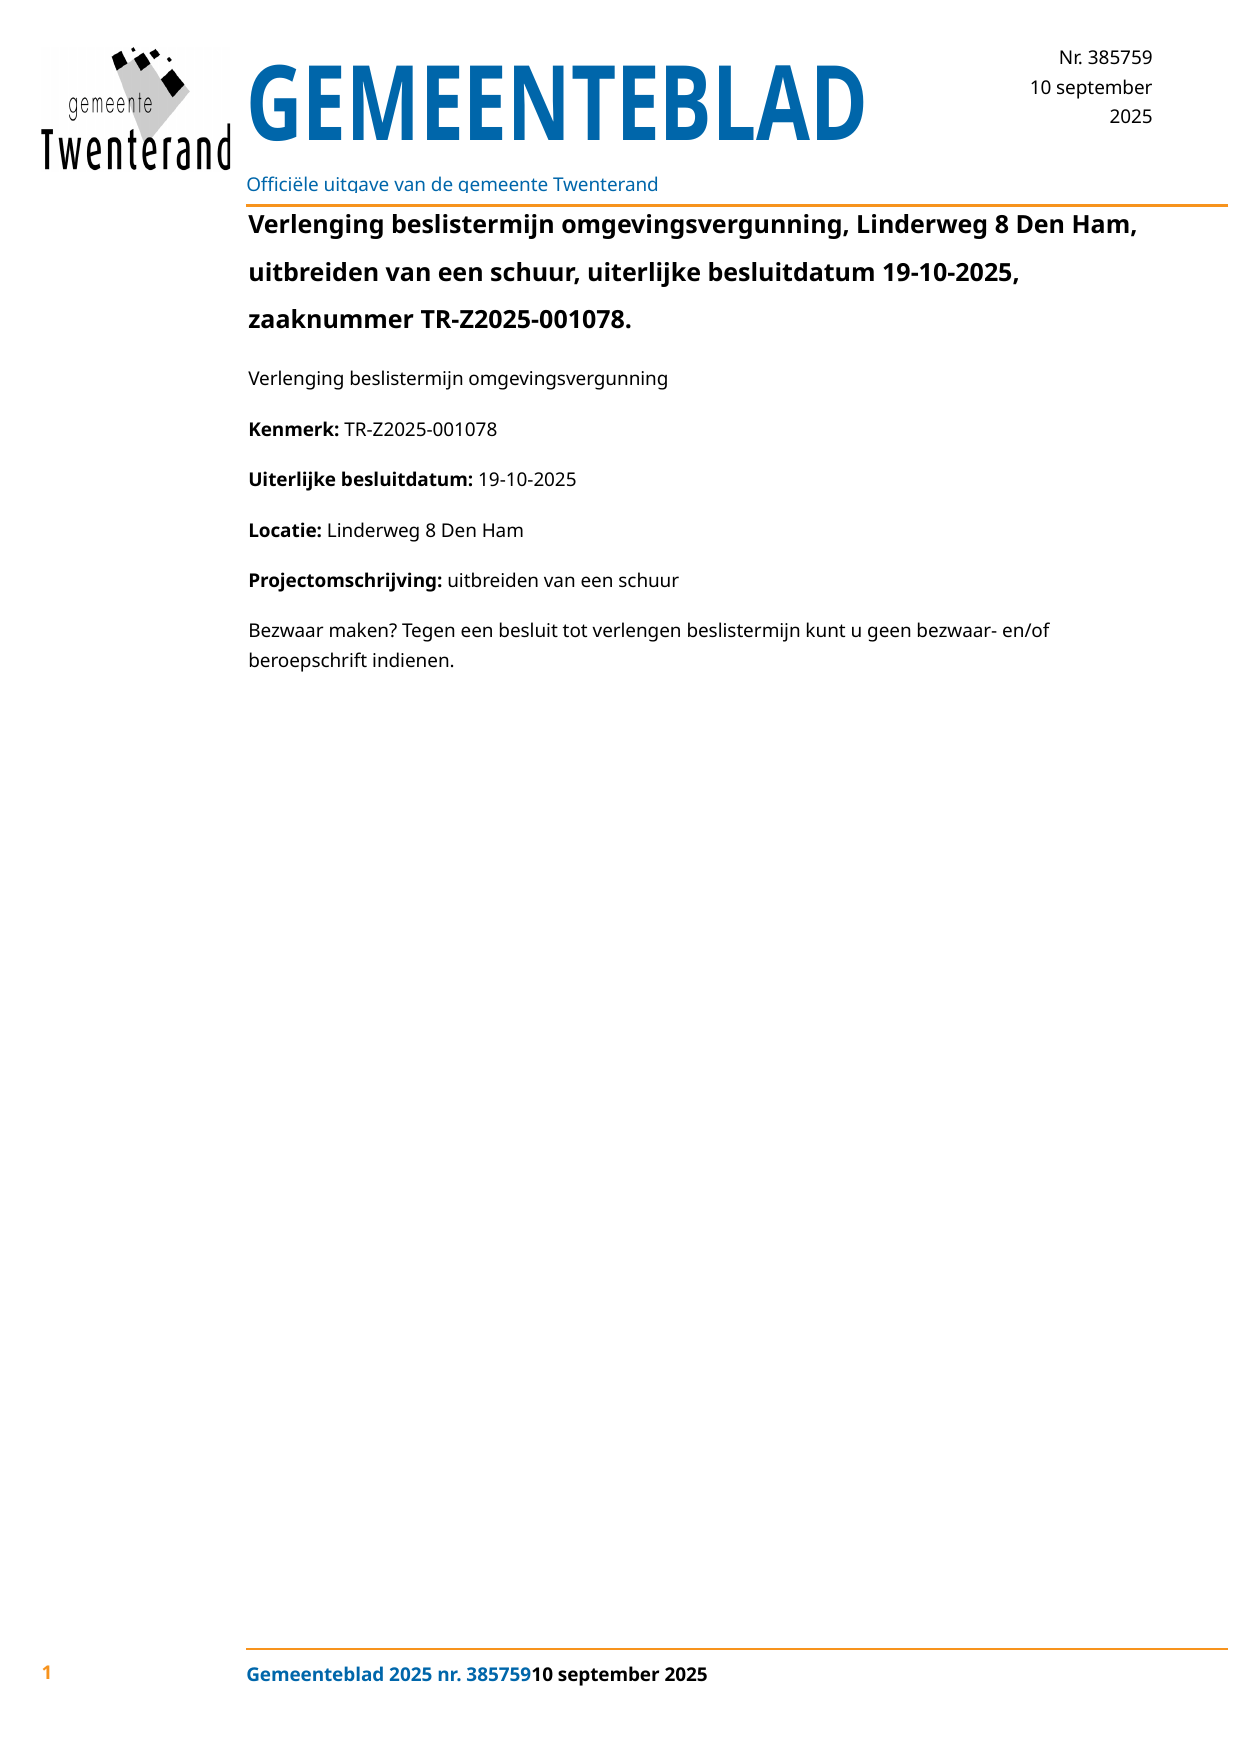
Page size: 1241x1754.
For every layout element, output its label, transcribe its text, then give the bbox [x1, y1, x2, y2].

picture [41, 47, 231, 172]
text Projectomschrijving: uitbreiden van een schuur [248, 567, 1152, 593]
text Bezwaar maken? Tegen een besluit tot verlengen beslistermijn kunt u geen bezwaar- en/of beroepschrift indienen. [248, 618, 1152, 673]
text Uiterlijke besluitdatum: 19-10-2025 [248, 466, 1152, 492]
text Kenmerk: TR-Z2025-001078 [248, 416, 1152, 442]
text Verlenging beslistermijn omgevingsvergunning, Linderweg 8 Den Ham, uitbreiden van een schuur, uiterlijke besluitdatum 19-10-2025, zaaknummer TR-Z2025-001078. [248, 207, 1152, 336]
text Locatie: Linderweg 8 Den Ham [248, 517, 1152, 542]
text Verlenging beslistermijn omgevingsvergunning [248, 366, 1152, 391]
